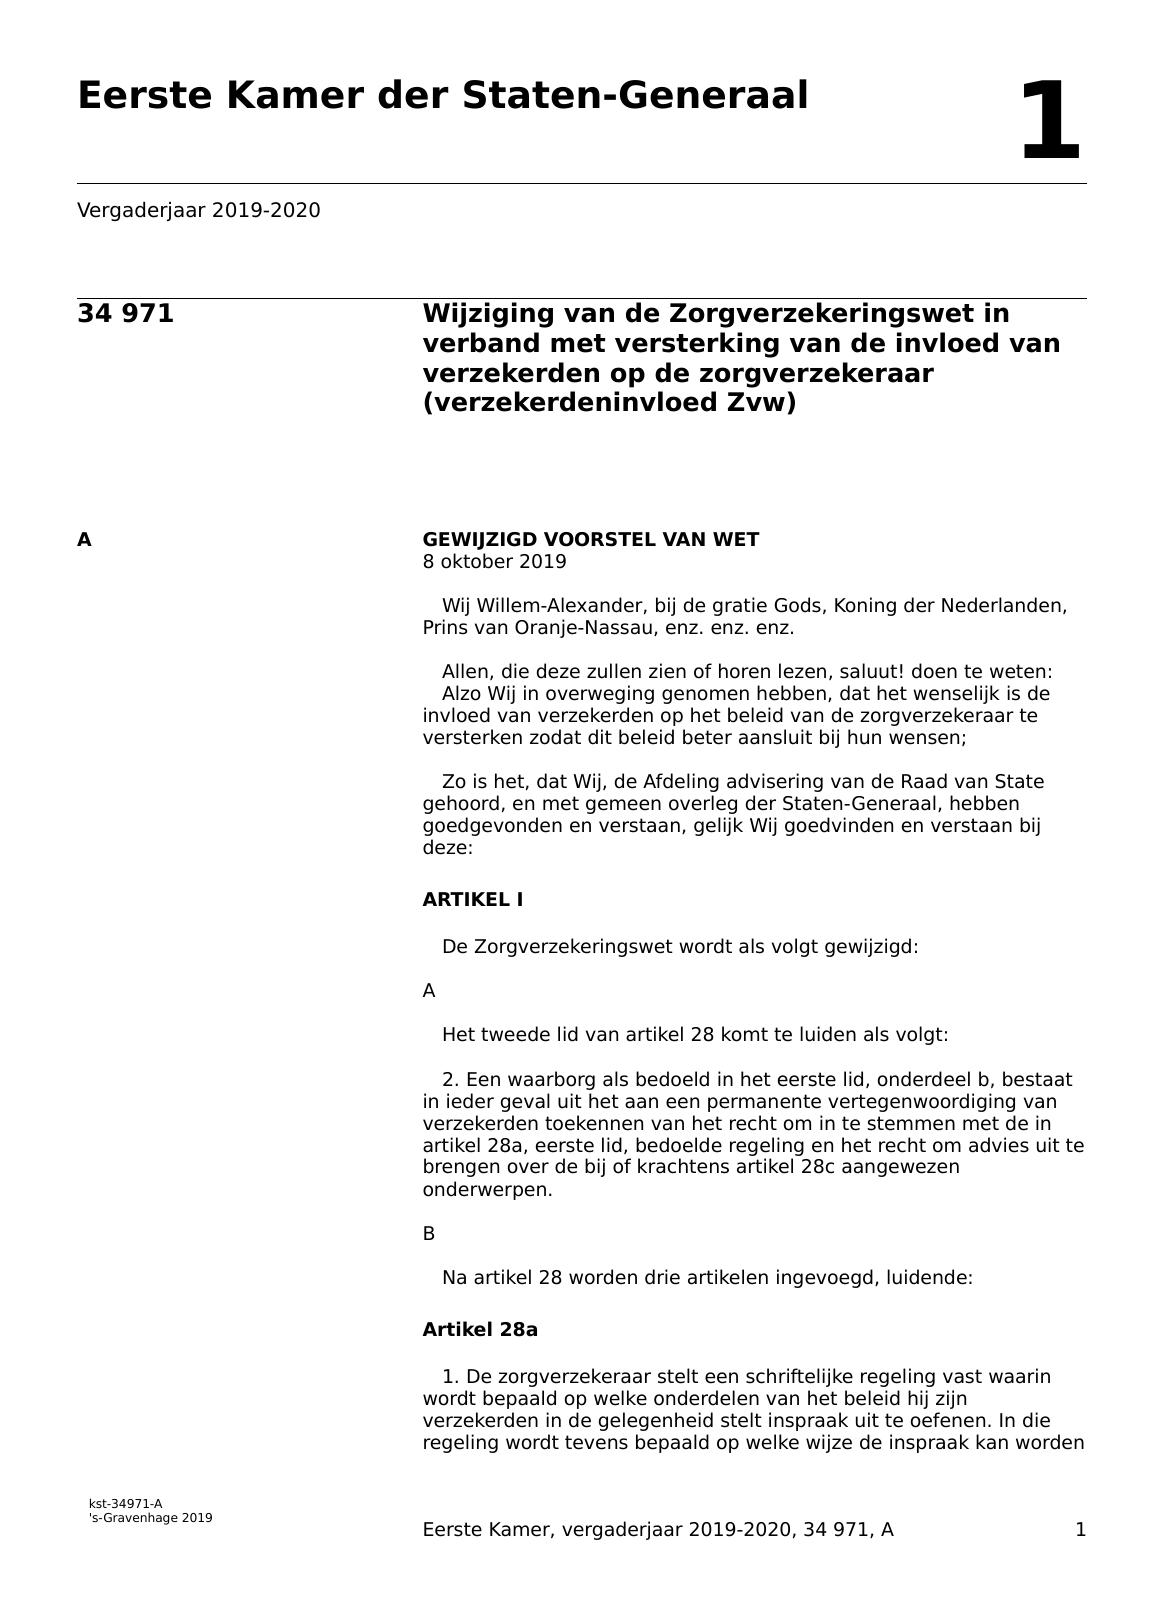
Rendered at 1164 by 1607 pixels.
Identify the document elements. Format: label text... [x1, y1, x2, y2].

subtitle ARTIKEL I [422, 889, 1087, 911]
table_cell Vergaderjaar 2019-2020 [77, 184, 1087, 298]
text De Zorgverzekeringswet wordt als volgt gewijzigd: [422, 936, 1087, 958]
text 2. Een waarborg als bedoeld in het eerste lid, onderdeel b, bestaat in ieder geval uit het aan een permanente vertegenwoordiging van verzekerden toekennen van het recht om in te stemmen met de in artikel 28a, eerste lid, bedoelde regeling en het recht om advies uit te brengen over de bij of krachtens artikel 28c aangewezen onderwerpen. [422, 1068, 1087, 1200]
text 's-Gravenhage 2019 [88, 1511, 323, 1525]
text B [422, 1223, 1087, 1244]
text Allen, die deze zullen zien of horen lezen, saluut! doen te weten: [422, 661, 1087, 683]
text 1. De zorgverzekeraar stelt een schriftelijke regeling vast waarin wordt bepaald op welke onderdelen van het beleid hij zijn verzekerden in de gelegenheid stelt inspraak uit te oefenen. In die regeling wordt tevens bepaald op welke wijze de inspraak kan worden [422, 1366, 1087, 1454]
text Alzo Wij in overweging genomen hebben, dat het wenselijk is de invloed van verzekerden op het beleid van de zorgverzekeraar te versterken zodat dit beleid beter aansluit bij hun wensen; [422, 683, 1087, 749]
subtitle 34 971 Wijziging van de Zorgverzekeringswet in verband met versterking van de invloed van verzekerden op de zorgverzekeraar (verzekerdeninvloed Zvw) [77, 299, 1087, 418]
text kst-34971-A [88, 1497, 323, 1511]
table_header Eerste Kamer der Staten-Generaal [77, 59, 886, 183]
subtitle Artikel 28a [422, 1319, 1087, 1341]
text Het tweede lid van artikel 28 komt te luiden als volgt: [422, 1024, 1087, 1046]
text 8 oktober 2019 [422, 551, 1087, 573]
text Zo is het, dat Wij, de Afdeling advisering van de Raad van State gehoord, en met gemeen overleg der Staten-Generaal, hebben goedgevonden en verstaan, gelijk Wij goedvinden en verstaan bij deze: [422, 771, 1087, 859]
text Wij Willem-Alexander, bij de gratie Gods, Koning der Nederlanden, Prins van Oranje-Nassau, enz. enz. enz. [422, 595, 1087, 639]
text A [422, 980, 1087, 1002]
subtitle A GEWIJZIGD VOORSTEL VAN WET [77, 529, 1087, 551]
table_header 1 [886, 59, 1087, 183]
text Na artikel 28 worden drie artikelen ingevoegd, luidende: [422, 1267, 1087, 1289]
